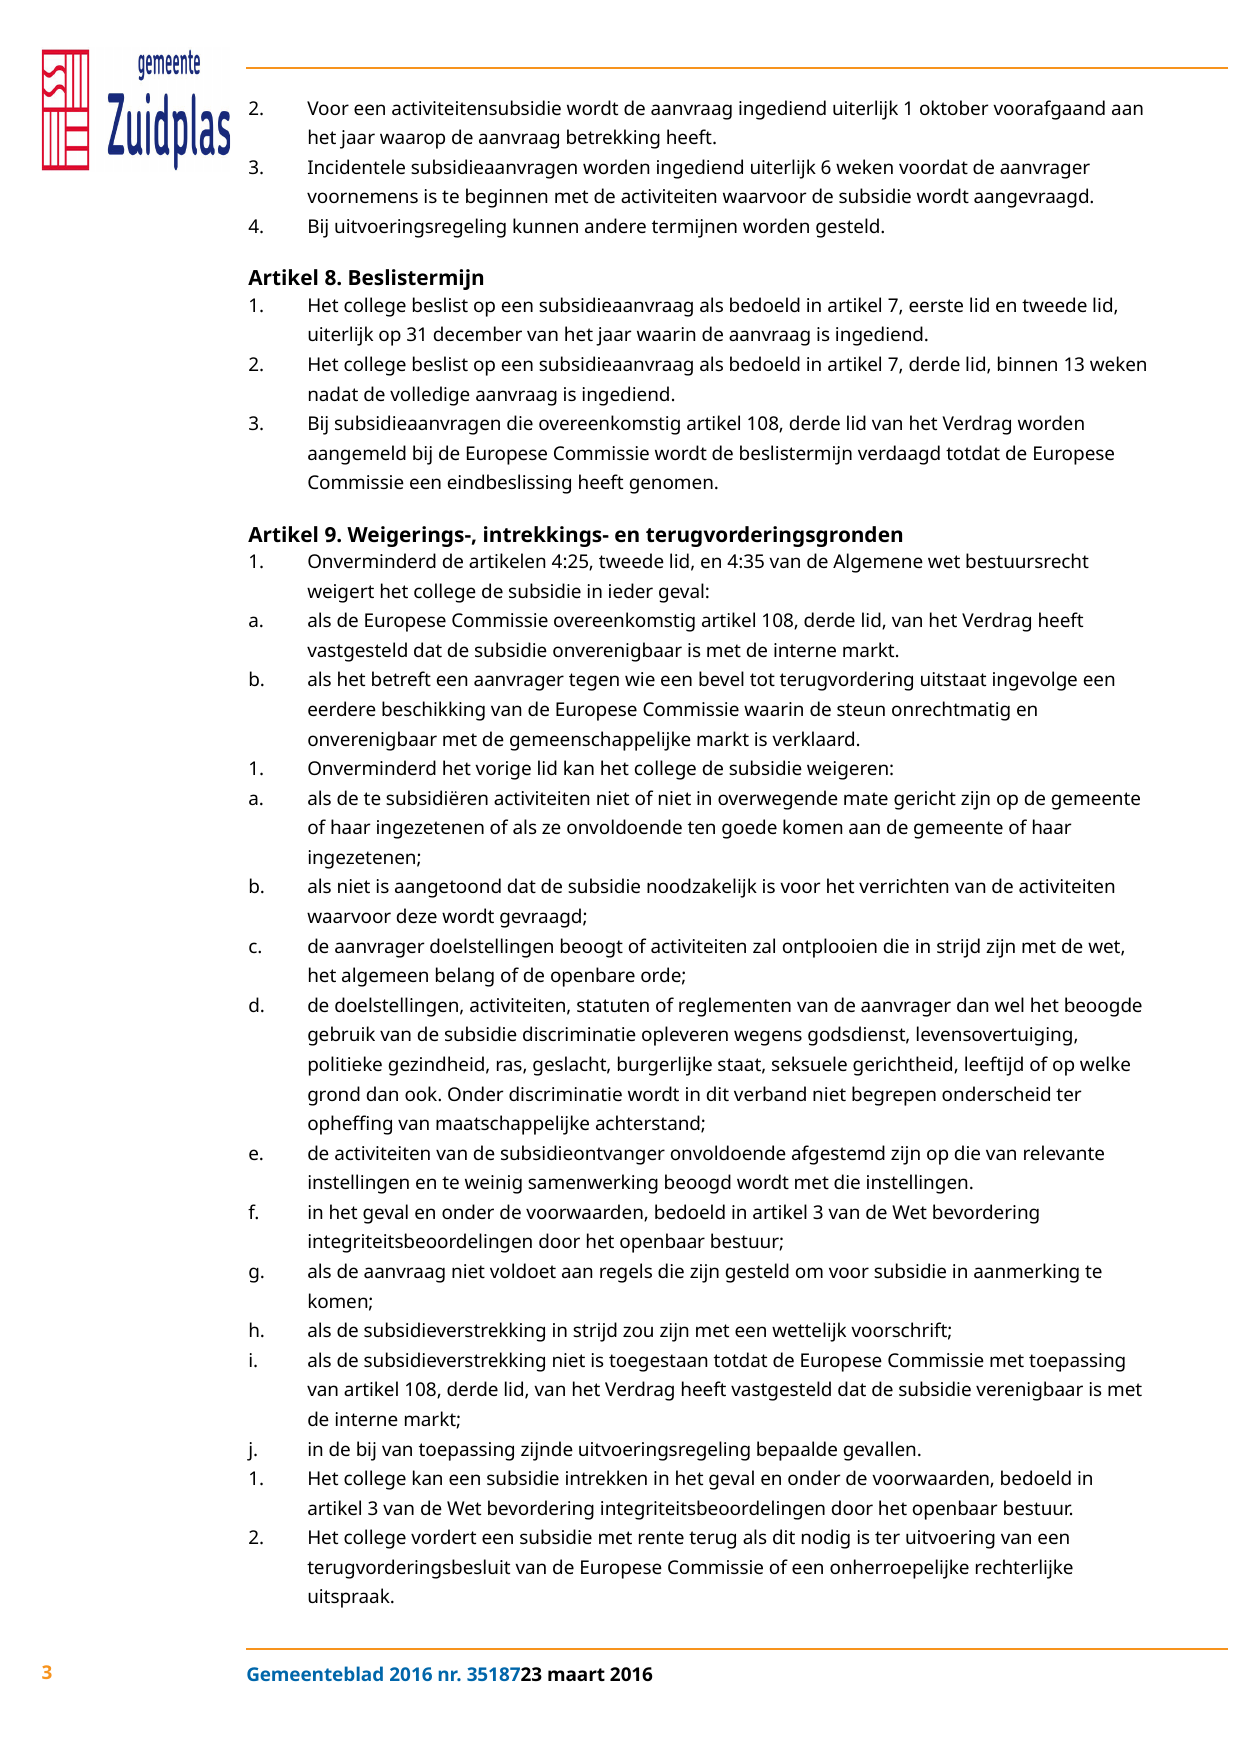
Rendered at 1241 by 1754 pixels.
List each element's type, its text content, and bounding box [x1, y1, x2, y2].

list Het college beslist op een subsidieaanvraag als bedoeld in artikel 7, derde lid, binnen 13 weken nadat de volledige aanvraag is ingediend. [248, 351, 1152, 406]
list in de bij van toepassing zijnde uitvoeringsregeling bepaalde gevallen. [248, 1436, 1152, 1462]
list Bij uitvoeringsregeling kunnen andere termijnen worden gesteld. [248, 213, 1152, 239]
list de activiteiten van de subsidieontvanger onvoldoende afgestemd zijn op die van relevante instellingen en te weinig samenwerking beoogd wordt met die instellingen. [248, 1140, 1152, 1195]
list Voor een activiteitensubsidie wordt de aanvraag ingediend uiterlijk 1 oktober voorafgaand aan het jaar waarop de aanvraag betrekking heeft. [248, 95, 1152, 150]
list als de Europese Commissie overeenkomstig artikel 108, derde lid, van het Verdrag heeft vastgesteld dat de subsidie onverenigbaar is met de interne markt. [248, 607, 1152, 663]
list Incidentele subsidieaanvragen worden ingediend uiterlijk 6 weken voordat de aanvrager voornemens is te beginnen met de activiteiten waarvoor de subsidie wordt aangevraagd. [248, 154, 1152, 209]
text Artikel 9. Weigerings-, intrekkings- en terugvorderingsgronden [248, 520, 1152, 548]
list in het geval en onder de voorwaarden, bedoeld in artikel 3 van de Wet bevordering integriteitsbeoordelingen door het openbaar bestuur; [248, 1199, 1152, 1254]
list als de subsidieverstrekking niet is toegestaan totdat de Europese Commissie met toepassing van artikel 108, derde lid, van het Verdrag heeft vastgesteld dat de subsidie verenigbaar is met de interne markt; [248, 1347, 1152, 1432]
picture [41, 47, 231, 172]
list Onverminderd het vorige lid kan het college de subsidie weigeren: [248, 755, 1152, 781]
list Het college kan een subsidie intrekken in het geval en onder de voorwaarden, bedoeld in artikel 3 van de Wet bevordering integriteitsbeoordelingen door het openbaar bestuur. [248, 1465, 1152, 1521]
list als de subsidieverstrekking in strijd zou zijn met een wettelijk voorschrift; [248, 1317, 1152, 1343]
list Het college vordert een subsidie met rente terug als dit nodig is ter uitvoering van een terugvorderingsbesluit van de Europese Commissie of een onherroepelijke rechterlijke uitspraak. [248, 1524, 1152, 1609]
list Bij subsidieaanvragen die overeenkomstig artikel 108, derde lid van het Verdrag worden aangemeld bij de Europese Commissie wordt de beslistermijn verdaagd totdat de Europese Commissie een eindbeslissing heeft genomen. [248, 410, 1152, 495]
list de aanvrager doelstellingen beoogt of activiteiten zal ontplooien die in strijd zijn met de wet, het algemeen belang of de openbare orde; [248, 933, 1152, 988]
list Onverminderd de artikelen 4:25, tweede lid, en 4:35 van de Algemene wet bestuursrecht weigert het college de subsidie in ieder geval: [248, 548, 1152, 604]
list als niet is aangetoond dat de subsidie noodzakelijk is voor het verrichten van de activiteiten waarvoor deze wordt gevraagd; [248, 874, 1152, 929]
list Het college beslist op een subsidieaanvraag als bedoeld in artikel 7, eerste lid en tweede lid, uiterlijk op 31 december van het jaar waarin de aanvraag is ingediend. [248, 292, 1152, 347]
list als de aanvraag niet voldoet aan regels die zijn gesteld om voor subsidie in aanmerking te komen; [248, 1258, 1152, 1314]
list de doelstellingen, activiteiten, statuten of reglementen van de aanvrager dan wel het beoogde gebruik van de subsidie discriminatie opleveren wegens godsdienst, levensovertuiging, politieke gezindheid, ras, geslacht, burgerlijke staat, seksuele gerichtheid, leeftijd of op welke grond dan ook. Onder discriminatie wordt in dit verband niet begrepen onderscheid ter opheffing van maatschappelijke achterstand; [248, 992, 1152, 1136]
list als het betreft een aanvrager tegen wie een bevel tot terugvordering uitstaat ingevolge een eerdere beschikking van de Europese Commissie waarin de steun onrechtmatig en onverenigbaar met de gemeenschappelijke markt is verklaard. [248, 667, 1152, 752]
list als de te subsidiëren activiteiten niet of niet in overwegende mate gericht zijn op de gemeente of haar ingezetenen of als ze onvoldoende ten goede komen aan de gemeente of haar ingezetenen; [248, 785, 1152, 870]
text Artikel 8. Beslistermijn [248, 263, 1152, 292]
